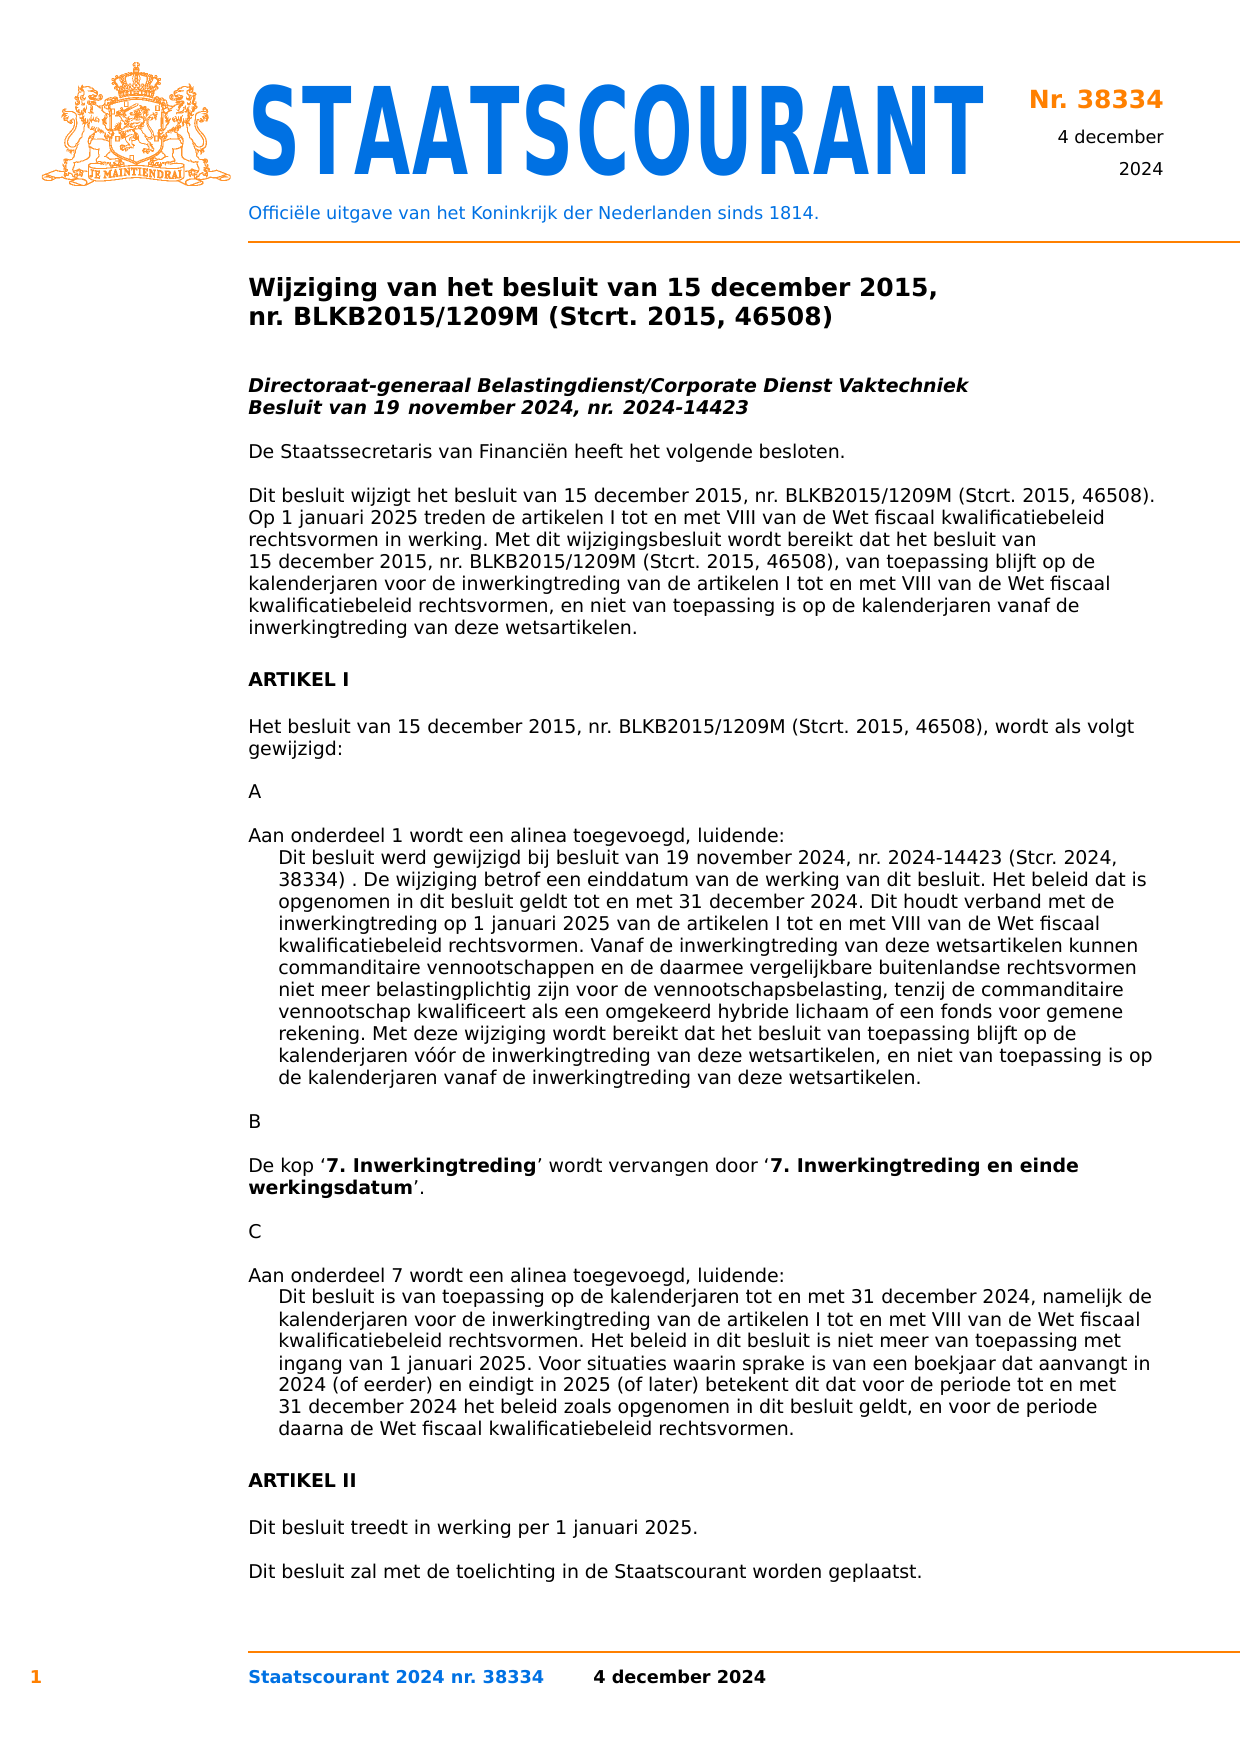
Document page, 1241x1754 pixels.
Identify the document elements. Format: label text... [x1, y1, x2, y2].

text De Staatssecretaris van Financiën heeft het volgende besloten. [248, 441, 1163, 463]
text Dit besluit zal met de toelichting in de Staatscourant worden geplaatst. [248, 1561, 1163, 1583]
text Aan onderdeel 7 wordt een alinea toegevoegd, luidende: [248, 1264, 1163, 1286]
text C [248, 1221, 1163, 1243]
subtitle ARTIKEL II [248, 1470, 1163, 1492]
table_header [25, 62, 248, 241]
text Het besluit van 15 december 2015, nr. BLKB2015/1209M (Stcrt. 2015, 46508), wordt als volgt gewijzigd: [248, 716, 1163, 759]
table_cell Officiële uitgave van het Koninkrijk der Nederlanden sinds 1814. [248, 203, 1240, 241]
text Dit besluit wijzigt het besluit van 15 december 2015, nr. BLKB2015/1209M (Stcrt. 2015, 46508). Op 1 januari 2025 treden de artikelen I tot en met VIII van de Wet fiscaal kwalificatiebeleid rechtsvormen in werking. Met dit wijzigingsbesluit wordt bereikt dat het besluit van 15 december 2015, nr. BLKB2015/1209M (Stcrt. 2015, 46508), van toepassing blijft op de kalenderjaren voor de inwerkingtreding van de artikelen I tot en met VIII van de Wet fiscaal kwalificatiebeleid rechtsvormen, en niet van toepassing is op de kalenderjaren vanaf de inwerkingtreding van deze wetsartikelen. [248, 485, 1163, 639]
text Aan onderdeel 1 wordt een alinea toegevoegd, luidende: [248, 825, 1163, 847]
text Dit besluit werd gewijzigd bij besluit van 19 november 2024, nr. 2024-14423 (Stcr. 2024, 38334) . De wijziging betrof een einddatum van de werking van dit besluit. Het beleid dat is opgenomen in dit besluit geldt tot en met 31 december 2024. Dit houdt verband met de inwerkingtreding op 1 januari 2025 van de artikelen I tot en met VIII van de Wet fiscaal kwalificatiebeleid rechtsvormen. Vanaf de inwerkingtreding van deze wetsartikelen kunnen commanditaire vennootschappen en de daarmee vergelijkbare buitenlandse rechtsvormen niet meer belastingplichtig zijn voor de vennootschapsbelasting, tenzij de commanditaire vennootschap kwalificeert als een omgekeerd hybride lichaam of een fonds voor gemene rekening. Met deze wijziging wordt bereikt dat het besluit van toepassing blijft op de kalenderjaren vóór de inwerkingtreding van deze wetsartikelen, en niet van toepassing is op de kalenderjaren vanaf de inwerkingtreding van deze wetsartikelen. [278, 847, 1163, 1089]
picture [41, 62, 231, 186]
text A [248, 781, 1163, 803]
text Dit besluit is van toepassing op de kalenderjaren tot en met 31 december 2024, namelijk de kalenderjaren voor de inwerkingtreding van de artikelen I tot en met VIII van de Wet fiscaal kwalificatiebeleid rechtsvormen. Het beleid in dit besluit is niet meer van toepassing met ingang van 1 januari 2025. Voor situaties waarin sprake is van een boekjaar dat aanvangt in 2024 (of eerder) en eindigt in 2025 (of later) betekent dit dat voor de periode tot en met 31 december 2024 het beleid zoals opgenomen in dit besluit geldt, en voor de periode daarna de Wet fiscaal kwalificatiebeleid rechtsvormen. [278, 1286, 1163, 1440]
text B [248, 1111, 1163, 1133]
text De kop ‘7. Inwerkingtreding’ wordt vervangen door ‘7. Inwerkingtreding en einde werkingsdatum’. [248, 1155, 1163, 1199]
table_header STAATSCOURANT [248, 62, 998, 203]
table_cell 4 december [998, 121, 1240, 153]
table_header Nr. 38334 [998, 62, 1240, 121]
text Besluit van 19 november 2024, nr. 2024-14423 [248, 397, 1163, 419]
text Dit besluit treedt in werking per 1 januari 2025. [248, 1517, 1163, 1539]
subtitle Wijziging van het besluit van 15 december 2015, nr. BLKB2015/1209M (Stcrt. 2015, 46508) [248, 273, 1163, 331]
subtitle ARTIKEL I [248, 669, 1163, 691]
text Directoraat-generaal Belastingdienst/Corporate Dienst Vaktechniek [248, 375, 1163, 397]
table_cell 2024 [998, 153, 1240, 203]
